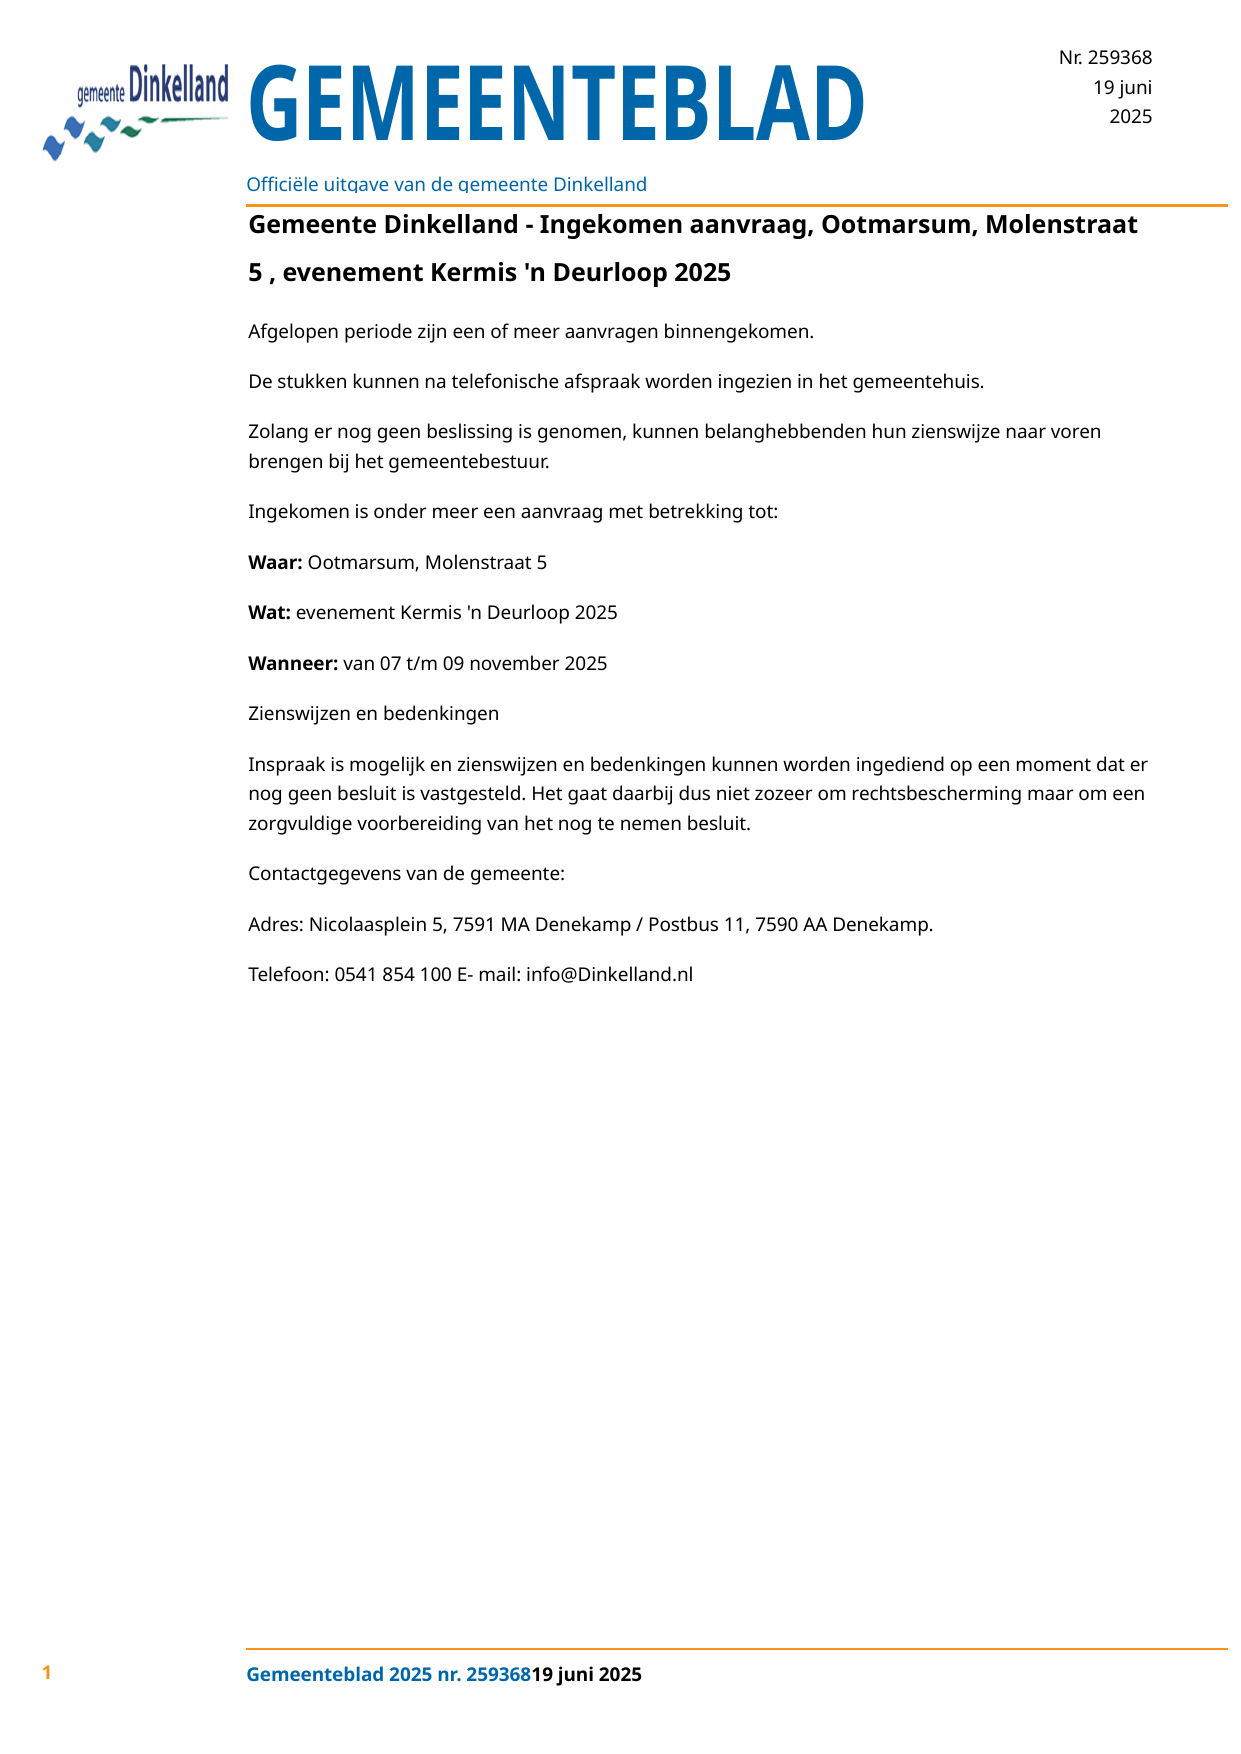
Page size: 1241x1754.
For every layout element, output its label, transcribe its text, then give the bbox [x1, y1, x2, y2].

text De stukken kunnen na telefonische afspraak worden ingezien in het gemeentehuis. [248, 368, 1152, 394]
text Ingekomen is onder meer een aanvraag met betrekking tot: [248, 499, 1152, 524]
text Zolang er nog geen beslissing is genomen, kunnen belanghebbenden hun zienswijze naar voren brengen bij het gemeentebestuur. [248, 419, 1152, 474]
text Contactgegevens van de gemeente: [248, 860, 1152, 886]
text Afgelopen periode zijn een of meer aanvragen binnengekomen. [248, 318, 1152, 344]
text Adres: Nicolaasplein 5, 7591 MA Denekamp / Postbus 11, 7590 AA Denekamp. [248, 911, 1152, 937]
text Inspraak is mogelijk en zienswijzen en bedenkingen kunnen worden ingediend op een moment dat er nog geen besluit is vastgesteld. Het gaat daarbij dus niet zozeer om rechtsbescherming maar om een zorgvuldige voorbereiding van het nog te nemen besluit. [248, 751, 1152, 836]
text Waar: Ootmarsum, Molenstraat 5 [248, 549, 1152, 575]
picture [41, 47, 231, 172]
text Telefoon: 0541 854 100 E- mail: info@Dinkelland.nl [248, 961, 1152, 987]
text Zienswijzen en bedenkingen [248, 700, 1152, 726]
text Wanneer: van 07 t/m 09 november 2025 [248, 650, 1152, 676]
text Wat: evenement Kermis 'n Deurloop 2025 [248, 599, 1152, 625]
text Gemeente Dinkelland - Ingekomen aanvraag, Ootmarsum, Molenstraat 5 , evenement Kermis 'n Deurloop 2025 [248, 207, 1152, 288]
